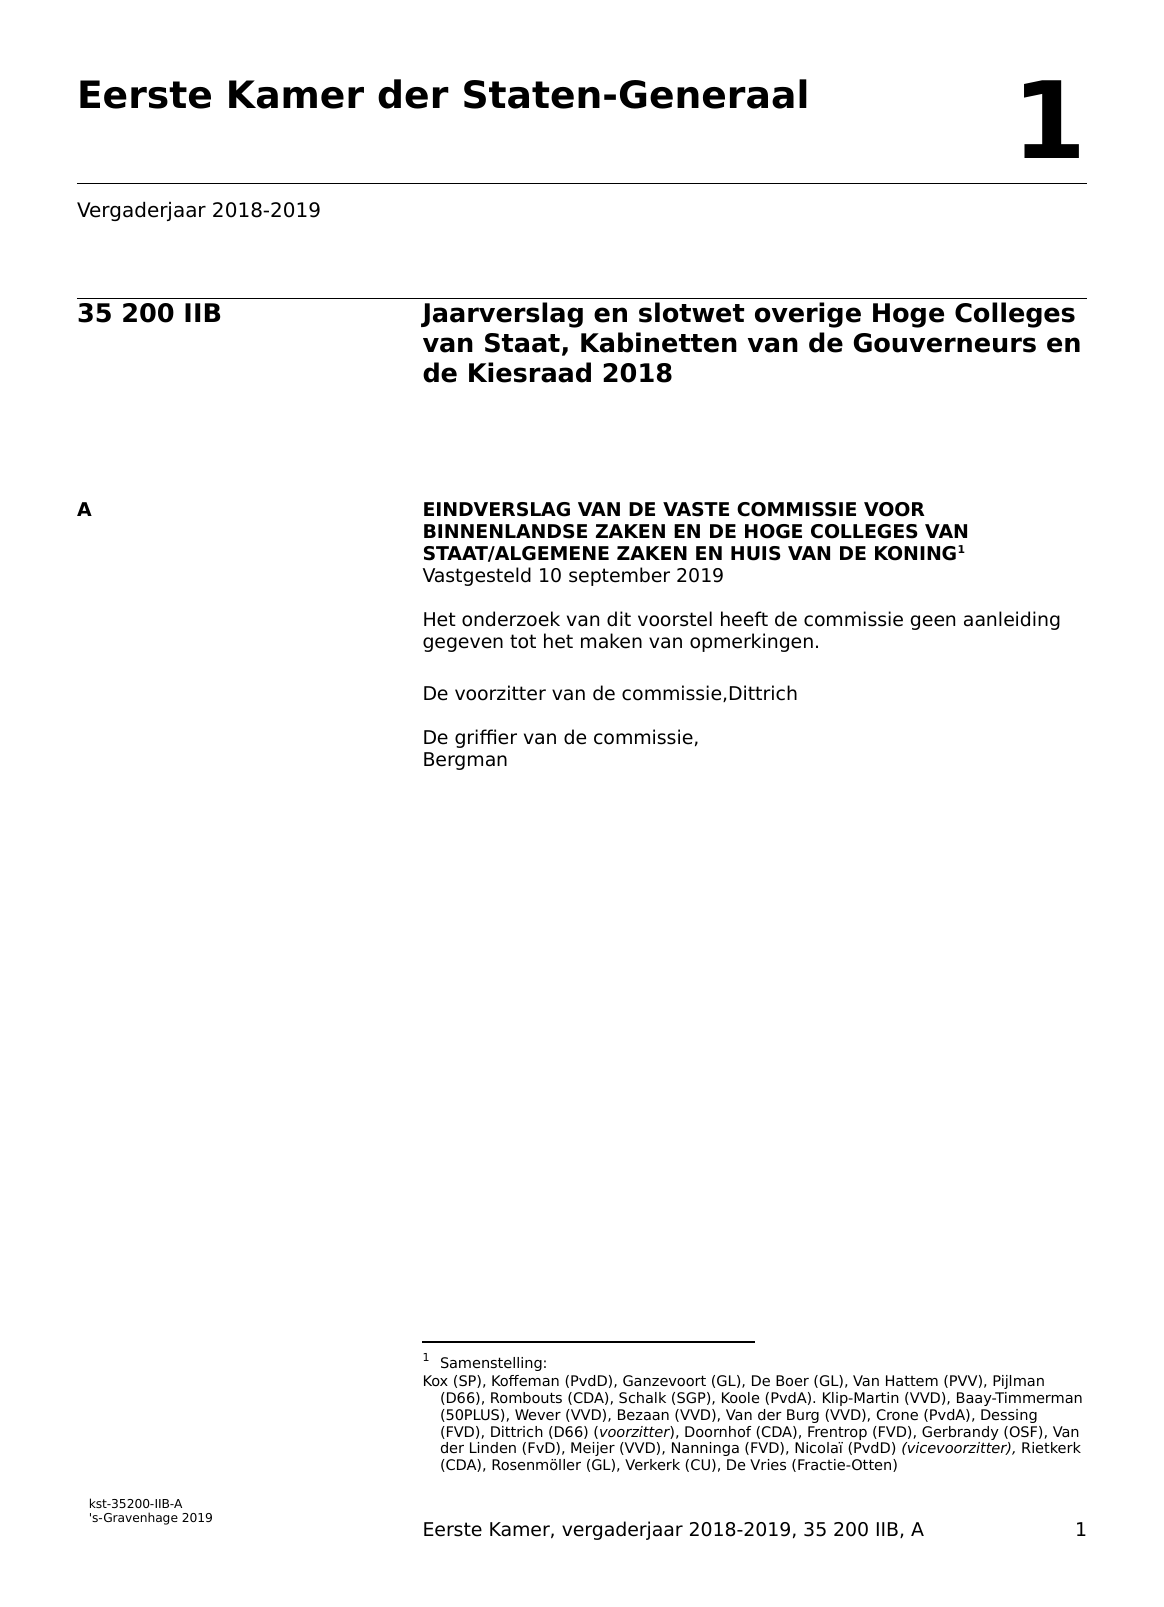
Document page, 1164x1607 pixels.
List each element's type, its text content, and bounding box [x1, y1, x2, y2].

table_header 1 [886, 59, 1087, 183]
subtitle A EINDVERSLAG VAN DE VASTE COMMISSIE VOOR BINNENLANDSE ZAKEN EN DE HOGE COLLEGES VAN STAAT/ALGEMENE ZAKEN EN HUIS VAN DE KONING [77, 499, 1087, 565]
text Kox (SP), Koffeman (PvdD), Ganzevoort (GL), De Boer (GL), Van Hattem (PVV), Pijlman (D66), Rombouts (CDA), Schalk (SGP), Koole (PvdA). Klip-Martin (VVD), Baay-Timmerman (50PLUS), Wever (VVD), Bezaan (VVD), Van der Burg (VVD), Crone (PvdA), Dessing (FVD), Dittrich (D66) (voorzitter), Doornhof (CDA), Frentrop (FVD), Gerbrandy (OSF), Van der Linden (FvD), Meijer (VVD), Nanninga (FVD), Nicolaï (PvdD) (vicevoorzitter), Rietkerk (CDA), Rosenmöller (GL), Verkerk (CU), De Vries (Fractie-Otten) [422, 1373, 1087, 1474]
text kst-35200-IIB-A [88, 1497, 323, 1511]
text Het onderzoek van dit voorstel heeft de commissie geen aanleiding gegeven tot het maken van opmerkingen. [422, 609, 1087, 653]
text De voorzitter van de commissie,Dittrich [422, 683, 1087, 705]
text De griffier van de commissie, Bergman [422, 727, 1087, 771]
text Vastgesteld 10 september 2019 [422, 565, 1087, 587]
text Samenstelling: [422, 1351, 1087, 1373]
table_header Eerste Kamer der Staten-Generaal [77, 59, 886, 183]
subtitle 35 200 IIB Jaarverslag en slotwet overige Hoge Colleges van Staat, Kabinetten van de Gouverneurs en de Kiesraad 2018 [77, 299, 1087, 388]
text 's-Gravenhage 2019 [88, 1511, 323, 1525]
table_cell Vergaderjaar 2018-2019 [77, 184, 1087, 298]
